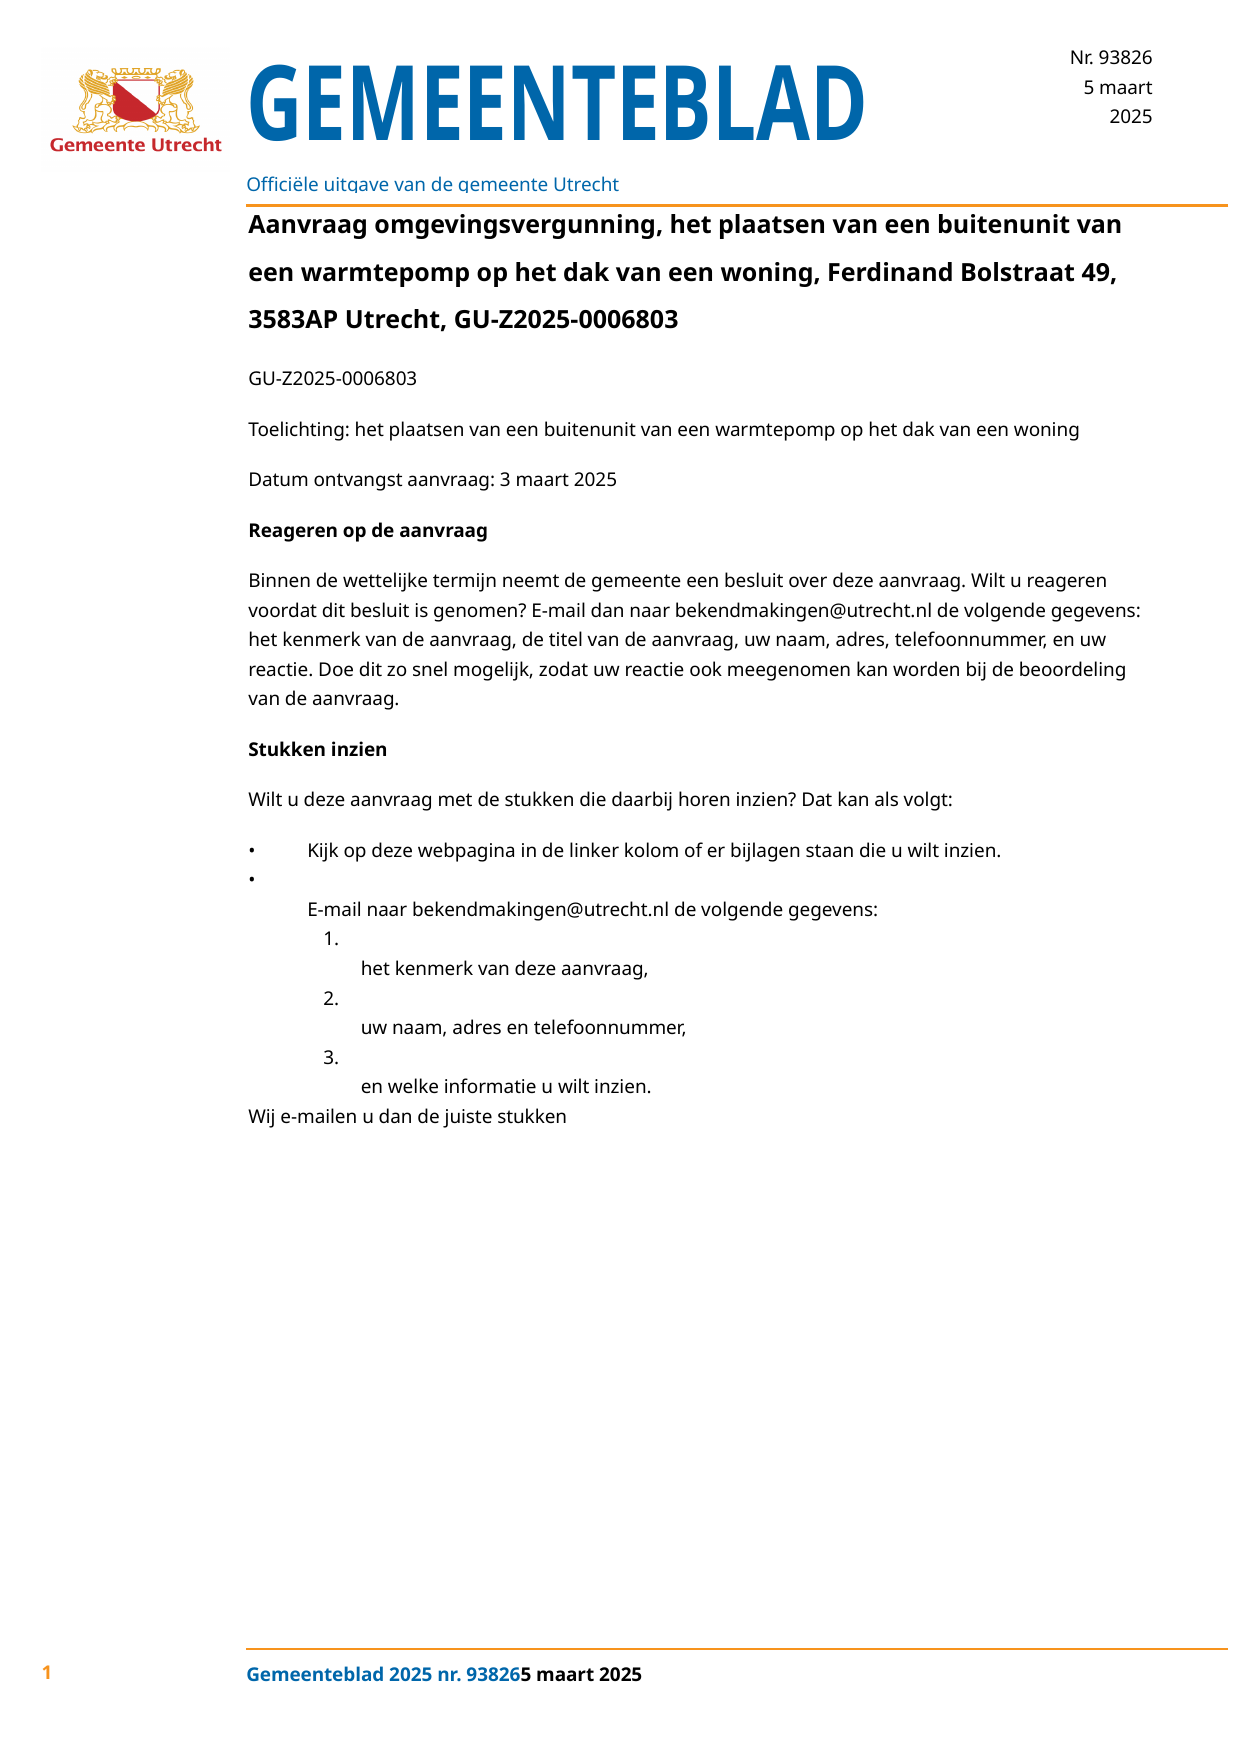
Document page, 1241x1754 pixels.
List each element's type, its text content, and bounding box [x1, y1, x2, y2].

text Aanvraag omgevingsvergunning, het plaatsen van een buitenunit van een warmtepomp op het dak van een woning, Ferdinand Bolstraat 49, 3583AP Utrecht, GU-Z2025-0006803 [248, 207, 1152, 336]
text Stukken inzien [248, 736, 1152, 762]
text GU-Z2025-0006803 [248, 366, 1152, 391]
text Toelichting: het plaatsen van een buitenunit van een warmtepomp op het dak van een woning [248, 416, 1152, 442]
text Wilt u deze aanvraag met de stukken die daarbij horen inzien? Dat kan als volgt: [248, 786, 1152, 812]
list en welke informatie u wilt inzien. [323, 1073, 1152, 1099]
text Wij e-mailen u dan de juiste stukken [248, 1103, 1152, 1129]
list E-mail naar bekendmakingen@utrecht.nl de volgende gegevens: [248, 896, 1152, 922]
text Binnen de wettelijke termijn neemt de gemeente een besluit over deze aanvraag. Wilt u reageren voordat dit besluit is genomen? E-mail dan naar bekendmakingen@utrecht.nl de volgende gegevens: het kenmerk van de aanvraag, de titel van de aanvraag, uw naam, adres, telefoonnummer, en uw reactie. Doe dit zo snel mogelijk, zodat uw reactie ook meegenomen kan worden bij de beoordeling van de aanvraag. [248, 567, 1152, 711]
list uw naam, adres en telefoonnummer, [323, 1014, 1152, 1040]
text Reageren op de aanvraag [248, 517, 1152, 542]
text Datum ontvangst aanvraag: 3 maart 2025 [248, 466, 1152, 492]
list het kenmerk van deze aanvraag, [323, 955, 1152, 981]
list Kijk op deze webpagina in de linker kolom of er bijlagen staan die u wilt inzien. [248, 837, 1152, 862]
picture [41, 47, 231, 172]
